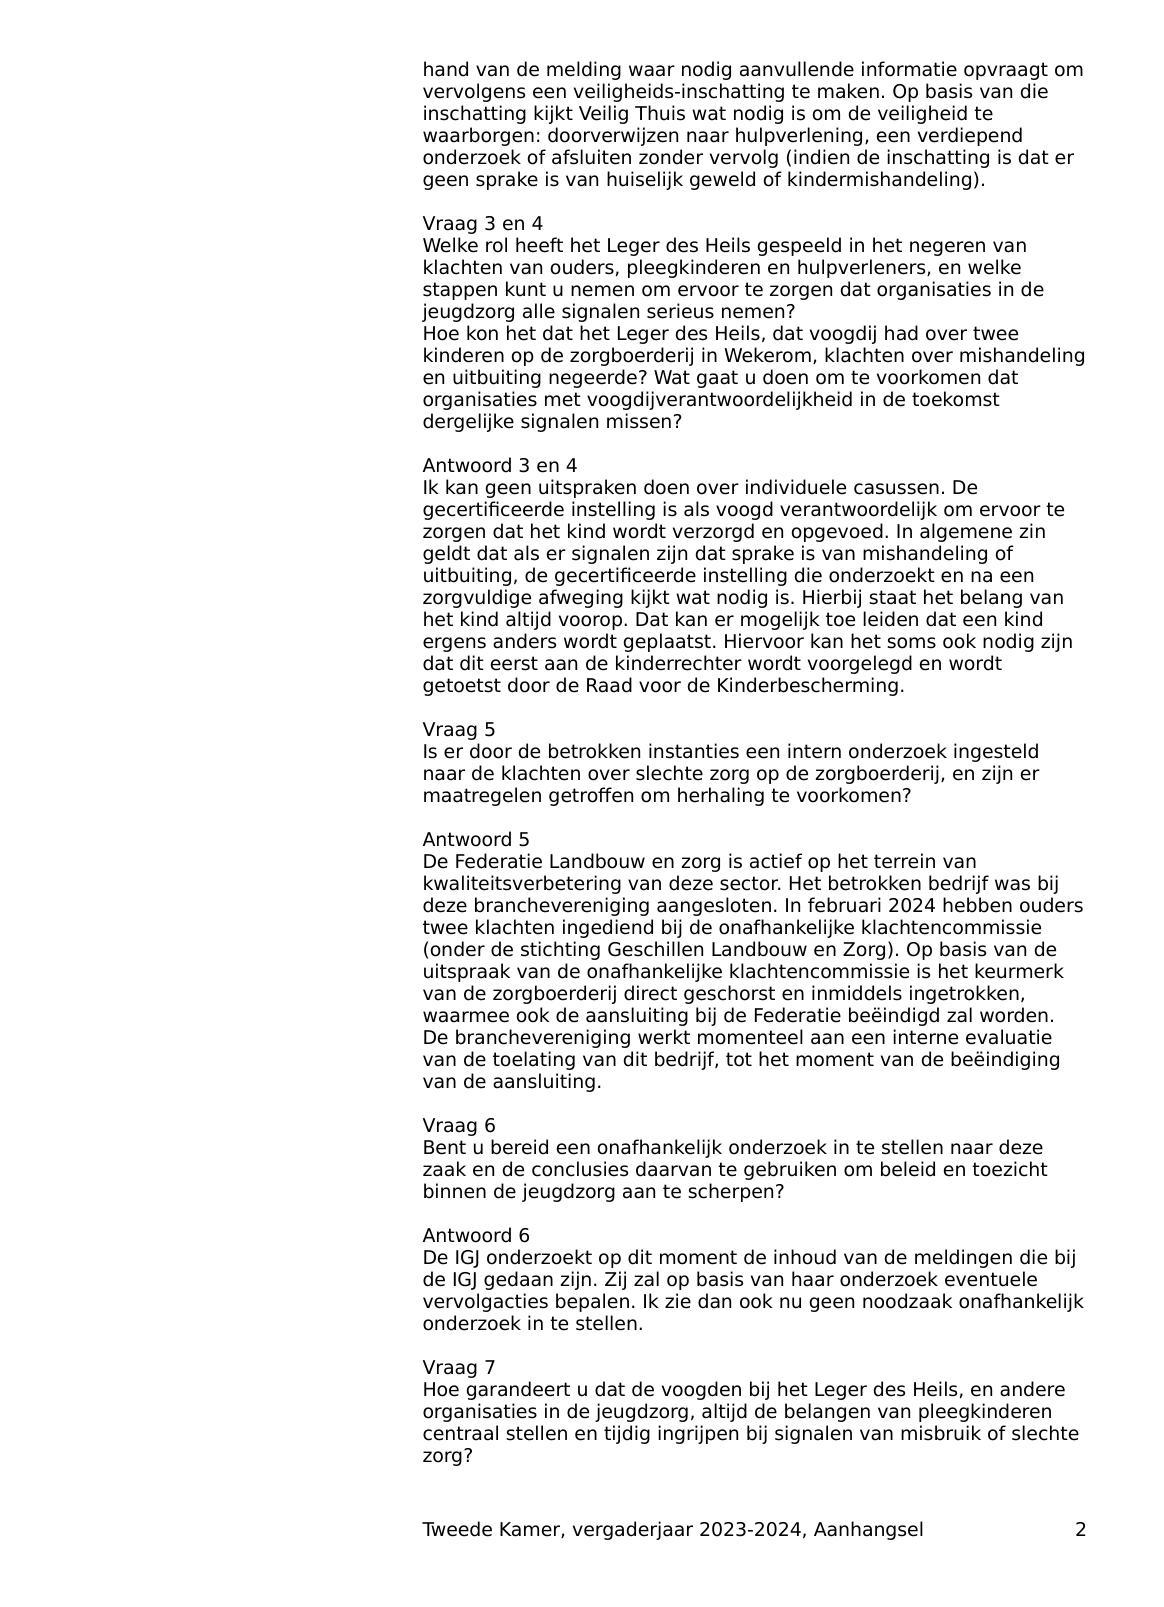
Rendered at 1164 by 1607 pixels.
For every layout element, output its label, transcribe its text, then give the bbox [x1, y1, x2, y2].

text Antwoord 6 [422, 1225, 1087, 1247]
text De Federatie Landbouw en zorg is actief op het terrein van kwaliteitsverbetering van deze sector. Het betrokken bedrijf was bij deze branchevereniging aangesloten. In februari 2024 hebben ouders twee klachten ingediend bij de onafhankelijke klachtencommissie (onder de stichting Geschillen Landbouw en Zorg). Op basis van de uitspraak van de onafhankelijke klachtencommissie is het keurmerk van de zorgboerderij direct geschorst en inmiddels ingetrokken, waarmee ook de aansluiting bij de Federatie beëindigd zal worden. De branchevereniging werkt momenteel aan een interne evaluatie van de toelating van dit bedrijf, tot het moment van de beëindiging van de aansluiting. [422, 851, 1087, 1093]
text hand van de melding waar nodig aanvullende informatie opvraagt om vervolgens een veiligheids-inschatting te maken. Op basis van die inschatting kijkt Veilig Thuis wat nodig is om de veiligheid te waarborgen: doorverwijzen naar hulpverlening, een verdiepend onderzoek of afsluiten zonder vervolg (indien de inschatting is dat er geen sprake is van huiselijk geweld of kindermishandeling). [422, 59, 1087, 191]
text Welke rol heeft het Leger des Heils gespeeld in het negeren van klachten van ouders, pleegkinderen en hulpverleners, en welke stappen kunt u nemen om ervoor te zorgen dat organisaties in de jeugdzorg alle signalen serieus nemen? [422, 235, 1087, 323]
text Vraag 3 en 4 [422, 213, 1087, 235]
text Hoe garandeert u dat de voogden bij het Leger des Heils, en andere organisaties in de jeugdzorg, altijd de belangen van pleegkinderen centraal stellen en tijdig ingrijpen bij signalen van misbruik of slechte zorg? [422, 1379, 1087, 1467]
text Is er door de betrokken instanties een intern onderzoek ingesteld naar de klachten over slechte zorg op de zorgboerderij, en zijn er maatregelen getroffen om herhaling te voorkomen? [422, 741, 1087, 807]
text Ik kan geen uitspraken doen over individuele casussen. De gecertificeerde instelling is als voogd verantwoordelijk om ervoor te zorgen dat het kind wordt verzorgd en opgevoed. In algemene zin geldt dat als er signalen zijn dat sprake is van mishandeling of uitbuiting, de gecertificeerde instelling die onderzoekt en na een zorgvuldige afweging kijkt wat nodig is. Hierbij staat het belang van het kind altijd voorop. Dat kan er mogelijk toe leiden dat een kind ergens anders wordt geplaatst. Hiervoor kan het soms ook nodig zijn dat dit eerst aan de kinderrechter wordt voorgelegd en wordt getoetst door de Raad voor de Kinderbescherming. [422, 477, 1087, 697]
text Hoe kon het dat het Leger des Heils, dat voogdij had over twee kinderen op de zorgboerderij in Wekerom, klachten over mishandeling en uitbuiting negeerde? Wat gaat u doen om te voorkomen dat organisaties met voogdijverantwoordelijkheid in de toekomst dergelijke signalen missen? [422, 323, 1087, 433]
text Antwoord 5 [422, 829, 1087, 851]
text Vraag 6 [422, 1115, 1087, 1137]
text De IGJ onderzoekt op dit moment de inhoud van de meldingen die bij de IGJ gedaan zijn. Zij zal op basis van haar onderzoek eventuele vervolgacties bepalen. Ik zie dan ook nu geen noodzaak onafhankelijk onderzoek in te stellen. [422, 1247, 1087, 1335]
text Vraag 7 [422, 1357, 1087, 1379]
text Antwoord 3 en 4 [422, 455, 1087, 477]
text Vraag 5 [422, 719, 1087, 741]
text Bent u bereid een onafhankelijk onderzoek in te stellen naar deze zaak en de conclusies daarvan te gebruiken om beleid en toezicht binnen de jeugdzorg aan te scherpen? [422, 1137, 1087, 1203]
